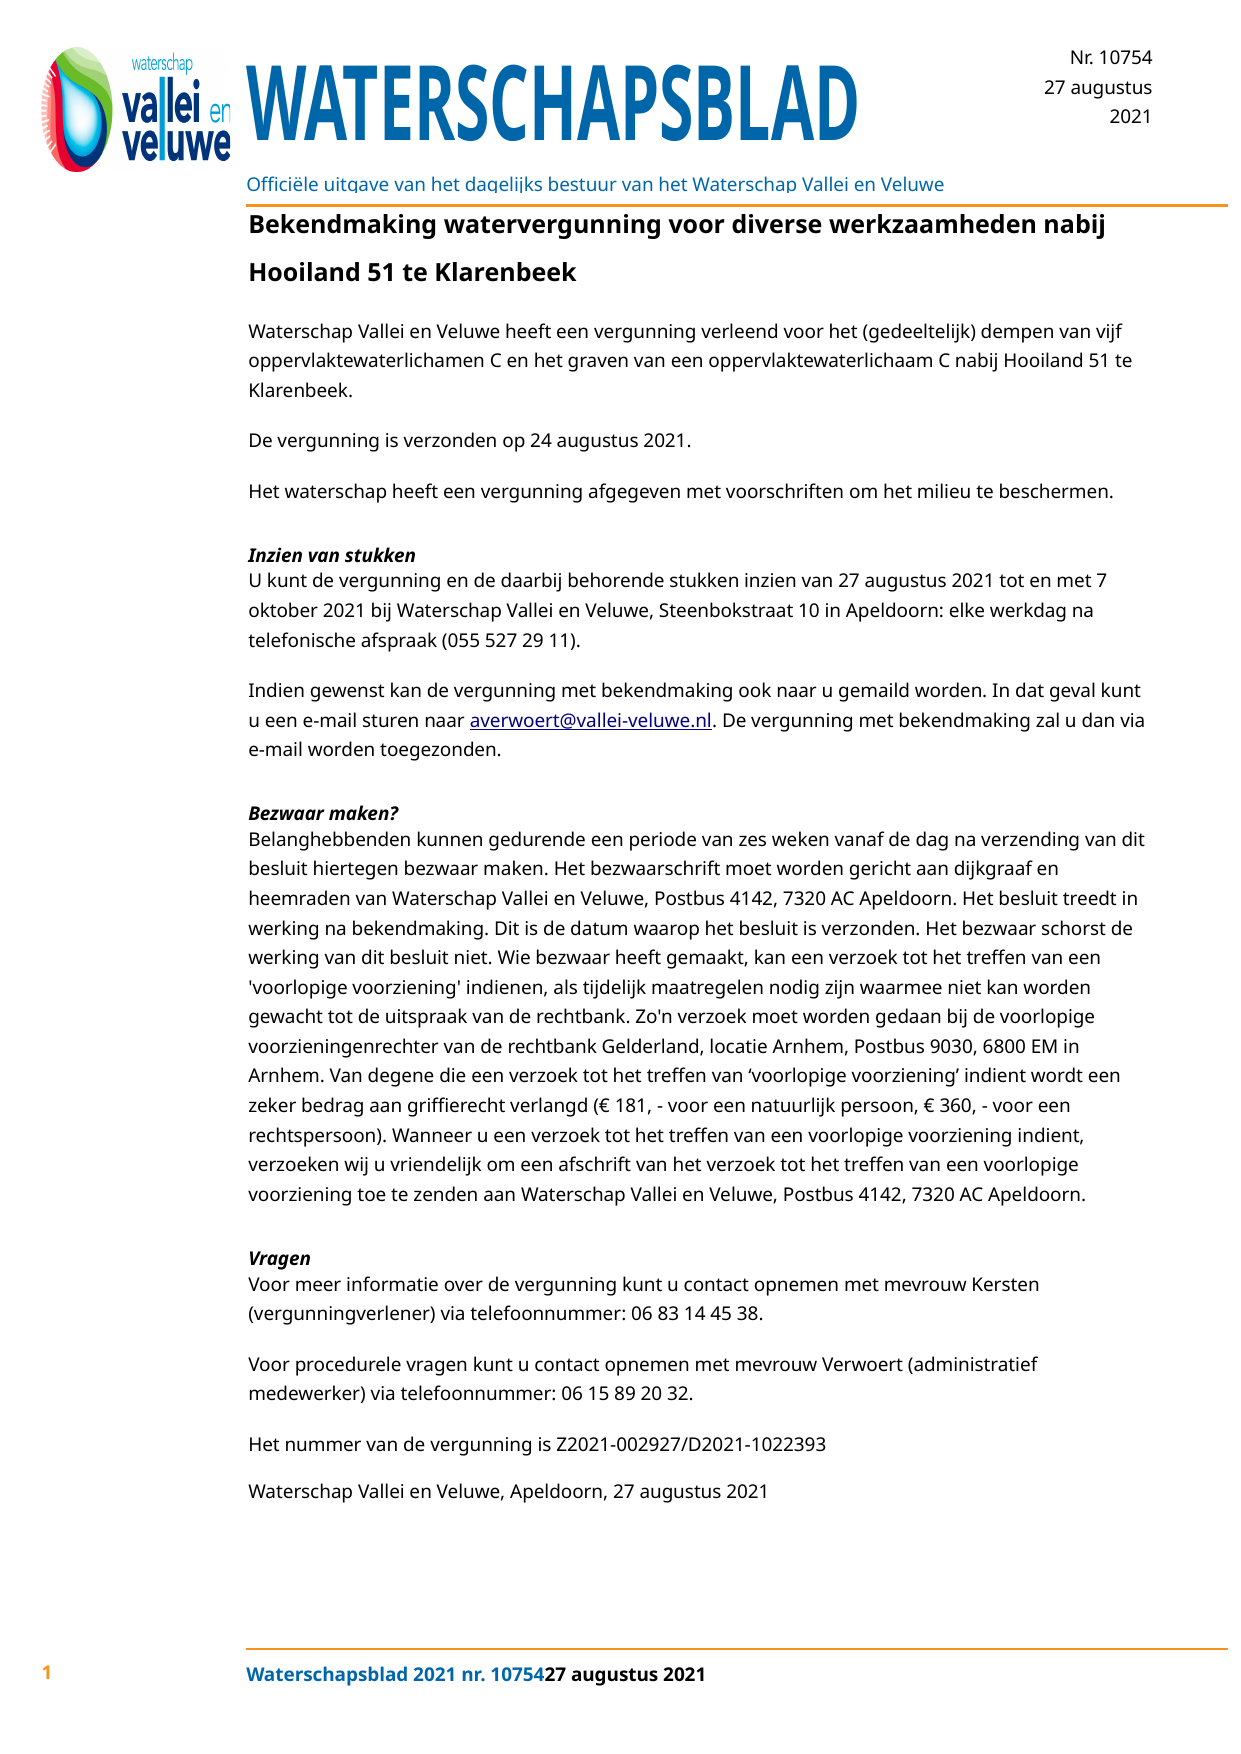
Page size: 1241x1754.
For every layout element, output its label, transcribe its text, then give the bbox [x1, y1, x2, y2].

text U kunt de vergunning en de daarbij behorende stukken inzien van 27 augustus 2021 tot en met 7 oktober 2021 bij Waterschap Vallei en Veluwe, Steenbokstraat 10 in Apeldoorn: elke werkdag na telefonische afspraak (055 527 29 11). [248, 568, 1152, 652]
text Het waterschap heeft een vergunning afgegeven met voorschriften om het milieu te beschermen. [248, 478, 1152, 504]
text Indien gewenst kan de vergunning met bekendmaking ook naar u gemaild worden. In dat geval kunt u een e-mail sturen naar averwoert@vallei-veluwe.nl. De vergunning met bekendmaking zal u dan via e-mail worden toegezonden. [248, 677, 1152, 762]
text Bekendmaking watervergunning voor diverse werkzaamheden nabij Hooiland 51 te Klarenbeek [248, 207, 1152, 288]
text Voor meer informatie over de vergunning kunt u contact opnemen met mevrouw Kersten (vergunningverlener) via telefoonnummer: 06 83 14 45 38. [248, 1271, 1152, 1326]
text Waterschap Vallei en Veluwe heeft een vergunning verleend voor het (gedeeltelijk) dempen van vijf oppervlaktewaterlichamen C en het graven van een oppervlaktewaterlichaam C nabij Hooiland 51 te Klarenbeek. [248, 318, 1152, 403]
text Vragen [248, 1245, 1152, 1271]
text De vergunning is verzonden op 24 augustus 2021. [248, 427, 1152, 453]
text Waterschap Vallei en Veluwe, Apeldoorn, 27 augustus 2021 [248, 1478, 1152, 1504]
text Inzien van stukken [248, 542, 1152, 568]
text Het nummer van de vergunning is Z2021-002927/D2021-1022393 [248, 1431, 1152, 1456]
text Belanghebbenden kunnen gedurende een periode van zes weken vanaf de dag na verzending van dit besluit hiertegen bezwaar maken. Het bezwaarschrift moet worden gericht aan dijkgraaf en heemraden van Waterschap Vallei en Veluwe, Postbus 4142, 7320 AC Apeldoorn. Het besluit treedt in werking na bekendmaking. Dit is de datum waarop het besluit is verzonden. Het bezwaar schorst de werking van dit besluit niet. Wie bezwaar heeft gemaakt, kan een verzoek tot het treffen van een 'voorlopige voorziening' indienen, als tijdelijk maatregelen nodig zijn waarmee niet kan worden gewacht tot de uitspraak van de rechtbank. Zo'n verzoek moet worden gedaan bij de voorlopige voorzieningenrechter van de rechtbank Gelderland, locatie Arnhem, Postbus 9030, 6800 EM in Arnhem. Van degene die een verzoek tot het treffen van ‘voorlopige voorziening’ indient wordt een zeker bedrag aan griffierecht verlangd (€ 181, - voor een natuurlijk persoon, € 360, - voor een rechtspersoon). Wanneer u een verzoek tot het treffen van een voorlopige voorziening indient, verzoeken wij u vriendelijk om een afschrift van het verzoek tot het treffen van een voorlopige voorziening toe te zenden aan Waterschap Vallei en Veluwe, Postbus 4142, 7320 AC Apeldoorn. [248, 826, 1152, 1207]
picture [41, 47, 231, 172]
text Voor procedurele vragen kunt u contact opnemen met mevrouw Verwoert (administratief medewerker) via telefoonnummer: 06 15 89 20 32. [248, 1351, 1152, 1406]
text Bezwaar maken? [248, 800, 1152, 826]
